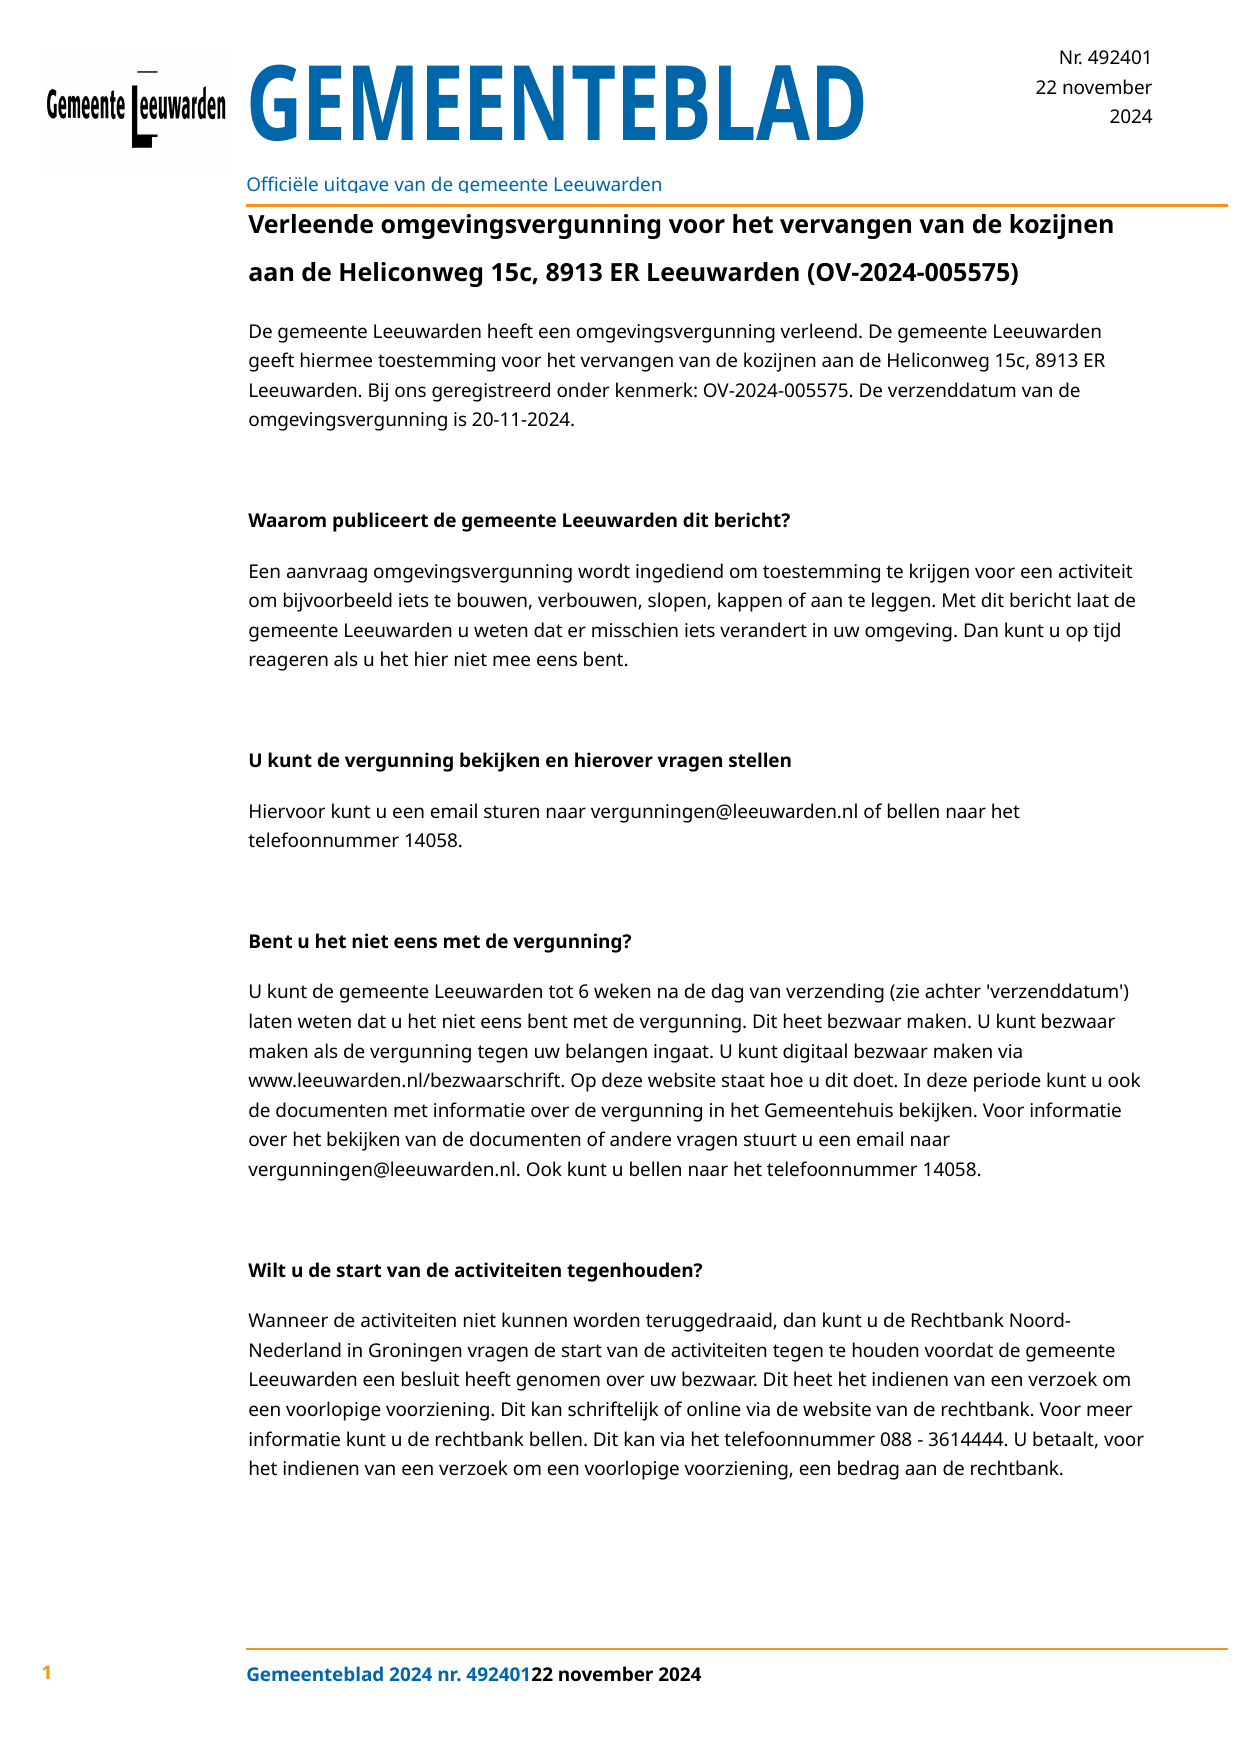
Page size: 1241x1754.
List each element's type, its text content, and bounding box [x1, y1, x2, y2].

picture [41, 47, 231, 172]
text Waarom publiceert de gemeente Leeuwarden dit bericht? [248, 507, 1152, 533]
text Een aanvraag omgevingsvergunning wordt ingediend om toestemming te krijgen voor een activiteit om bijvoorbeeld iets te bouwen, verbouwen, slopen, kappen of aan te leggen. Met dit bericht laat de gemeente Leeuwarden u weten dat er misschien iets verandert in uw omgeving. Dan kunt u op tijd reageren als u het hier niet mee eens bent. [248, 558, 1152, 672]
text Bent u het niet eens met de vergunning? [248, 928, 1152, 954]
text De gemeente Leeuwarden heeft een omgevingsvergunning verleend. De gemeente Leeuwarden geeft hiermee toestemming voor het vervangen van de kozijnen aan de Heliconweg 15c, 8913 ER Leeuwarden. Bij ons geregistreerd onder kenmerk: OV-2024-005575. De verzenddatum van de omgevingsvergunning is 20-11-2024. [248, 318, 1152, 432]
text Wanneer de activiteiten niet kunnen worden teruggedraaid, dan kunt u de Rechtbank Noord-Nederland in Groningen vragen de start van de activiteiten tegen te houden voordat de gemeente Leeuwarden een besluit heeft genomen over uw bezwaar. Dit heet het indienen van een verzoek om een voorlopige voorziening. Dit kan schriftelijk of online via de website van de rechtbank. Voor meer informatie kunt u de rechtbank bellen. Dit kan via het telefoonnummer 088 - 3614444. U betaalt, voor het indienen van een verzoek om een voorlopige voorziening, een bedrag aan de rechtbank. [248, 1307, 1152, 1481]
text Wilt u de start van de activiteiten tegenhouden? [248, 1257, 1152, 1283]
text U kunt de vergunning bekijken en hierover vragen stellen [248, 747, 1152, 773]
text U kunt de gemeente Leeuwarden tot 6 weken na de dag van verzending (zie achter 'verzenddatum') laten weten dat u het niet eens bent met de vergunning. Dit heet bezwaar maken. U kunt bezwaar maken als de vergunning tegen uw belangen ingaat. U kunt digitaal bezwaar maken via www.leeuwarden.nl/bezwaarschrift. Op deze website staat hoe u dit doet. In deze periode kunt u ook de documenten met informatie over de vergunning in het Gemeentehuis bekijken. Voor informatie over het bekijken van de documenten of andere vragen stuurt u een email naar vergunningen@leeuwarden.nl. Ook kunt u bellen naar het telefoonnummer 14058. [248, 979, 1152, 1182]
text Verleende omgevingsvergunning voor het vervangen van de kozijnen aan de Heliconweg 15c, 8913 ER Leeuwarden (OV-2024-005575) [248, 207, 1152, 288]
text Hiervoor kunt u een email sturen naar vergunningen@leeuwarden.nl of bellen naar het telefoonnummer 14058. [248, 798, 1152, 853]
